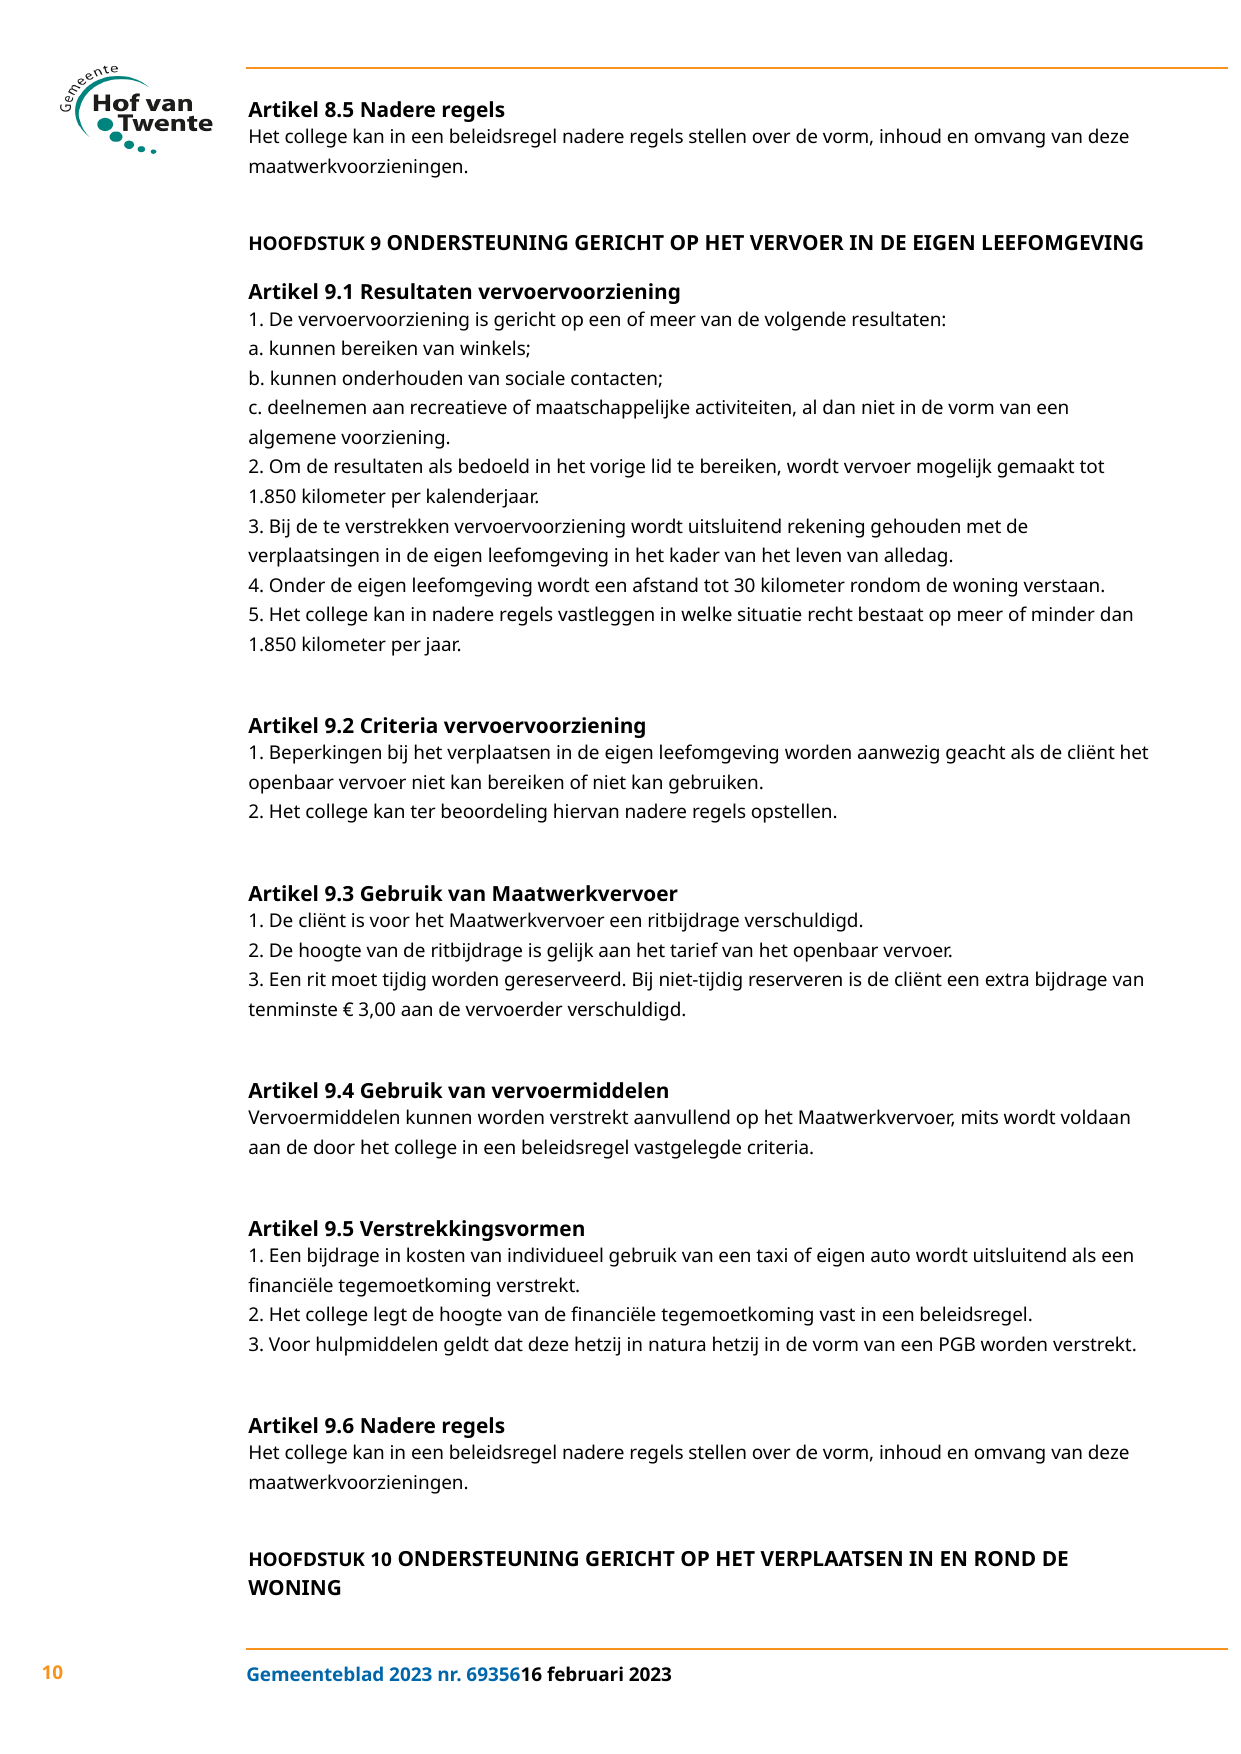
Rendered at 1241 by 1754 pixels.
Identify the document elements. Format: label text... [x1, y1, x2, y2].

text Vervoermiddelen kunnen worden verstrekt aanvullend op het Maatwerkvervoer, mits wordt voldaan aan de door het college in een beleidsregel vastgelegde criteria. [248, 1104, 1152, 1160]
text Artikel 9.4 Gebruik van vervoermiddelen [248, 1076, 1152, 1104]
picture [41, 47, 231, 172]
text 2. Om de resultaten als bedoeld in het vorige lid te bereiken, wordt vervoer mogelijk gemaakt tot 1.850 kilometer per kalenderjaar. [248, 454, 1152, 509]
text Artikel 8.5 Nadere regels [248, 95, 1152, 123]
text Het college kan in een beleidsregel nadere regels stellen over de vorm, inhoud en omvang van deze maatwerkvoorzieningen. [248, 1439, 1152, 1495]
text 1. De cliënt is voor het Maatwerkvervoer een ritbijdrage verschuldigd. [248, 907, 1152, 933]
text 2. Het college legt de hoogte van de financiële tegemoetkoming vast in een beleidsregel. [248, 1302, 1152, 1327]
text 1. Beperkingen bij het verplaatsen in de eigen leefomgeving worden aanwezig geacht als de cliënt het openbaar vervoer niet kan bereiken of niet kan gebruiken. [248, 739, 1152, 795]
text Het college kan in een beleidsregel nadere regels stellen over de vorm, inhoud en omvang van deze maatwerkvoorzieningen. [248, 123, 1152, 178]
text 4. Onder de eigen leefomgeving wordt een afstand tot 30 kilometer rondom de woning verstaan. [248, 572, 1152, 598]
text 3. Bij de te verstrekken vervoervoorziening wordt uitsluitend rekening gehouden met de verplaatsingen in de eigen leefomgeving in het kader van het leven van alledag. [248, 513, 1152, 568]
text Artikel 9.5 Verstrekkingsvormen [248, 1214, 1152, 1242]
text 3. Voor hulpmiddelen geldt dat deze hetzij in natura hetzij in de vorm van een PGB worden verstrekt. [248, 1331, 1152, 1357]
text b. kunnen onderhouden van sociale contacten; [248, 365, 1152, 391]
text Artikel 9.1 Resultaten vervoervoorziening [248, 277, 1152, 306]
text 3. Een rit moet tijdig worden gereserveerd. Bij niet-tijdig reserveren is de cliënt een extra bijdrage van tenminste € 3,00 aan de vervoerder verschuldigd. [248, 966, 1152, 1022]
text Artikel 9.3 Gebruik van Maatwerkvervoer [248, 879, 1152, 907]
text 1. De vervoervoorziening is gericht op een of meer van de volgende resultaten: [248, 306, 1152, 331]
text HOOFDSTUK 10 ONDERSTEUNING GERICHT OP HET VERPLAATSEN IN EN ROND DE WONING [248, 1544, 1152, 1601]
text c. deelnemen aan recreatieve of maatschappelijke activiteiten, al dan niet in de vorm van een algemene voorziening. [248, 394, 1152, 450]
text 5. Het college kan in nadere regels vastleggen in welke situatie recht bestaat op meer of minder dan 1.850 kilometer per jaar. [248, 602, 1152, 657]
text a. kunnen bereiken van winkels; [248, 335, 1152, 361]
text Artikel 9.6 Nadere regels [248, 1411, 1152, 1439]
text 2. Het college kan ter beoordeling hiervan nadere regels opstellen. [248, 799, 1152, 824]
text HOOFDSTUK 9 ONDERSTEUNING GERICHT OP HET VERVOER IN DE EIGEN LEEFOMGEVING [248, 228, 1152, 256]
text 1. Een bijdrage in kosten van individueel gebruik van een taxi of eigen auto wordt uitsluitend als een financiële tegemoetkoming verstrekt. [248, 1242, 1152, 1298]
text Artikel 9.2 Criteria vervoervoorziening [248, 711, 1152, 739]
text 2. De hoogte van de ritbijdrage is gelijk aan het tarief van het openbaar vervoer. [248, 937, 1152, 962]
